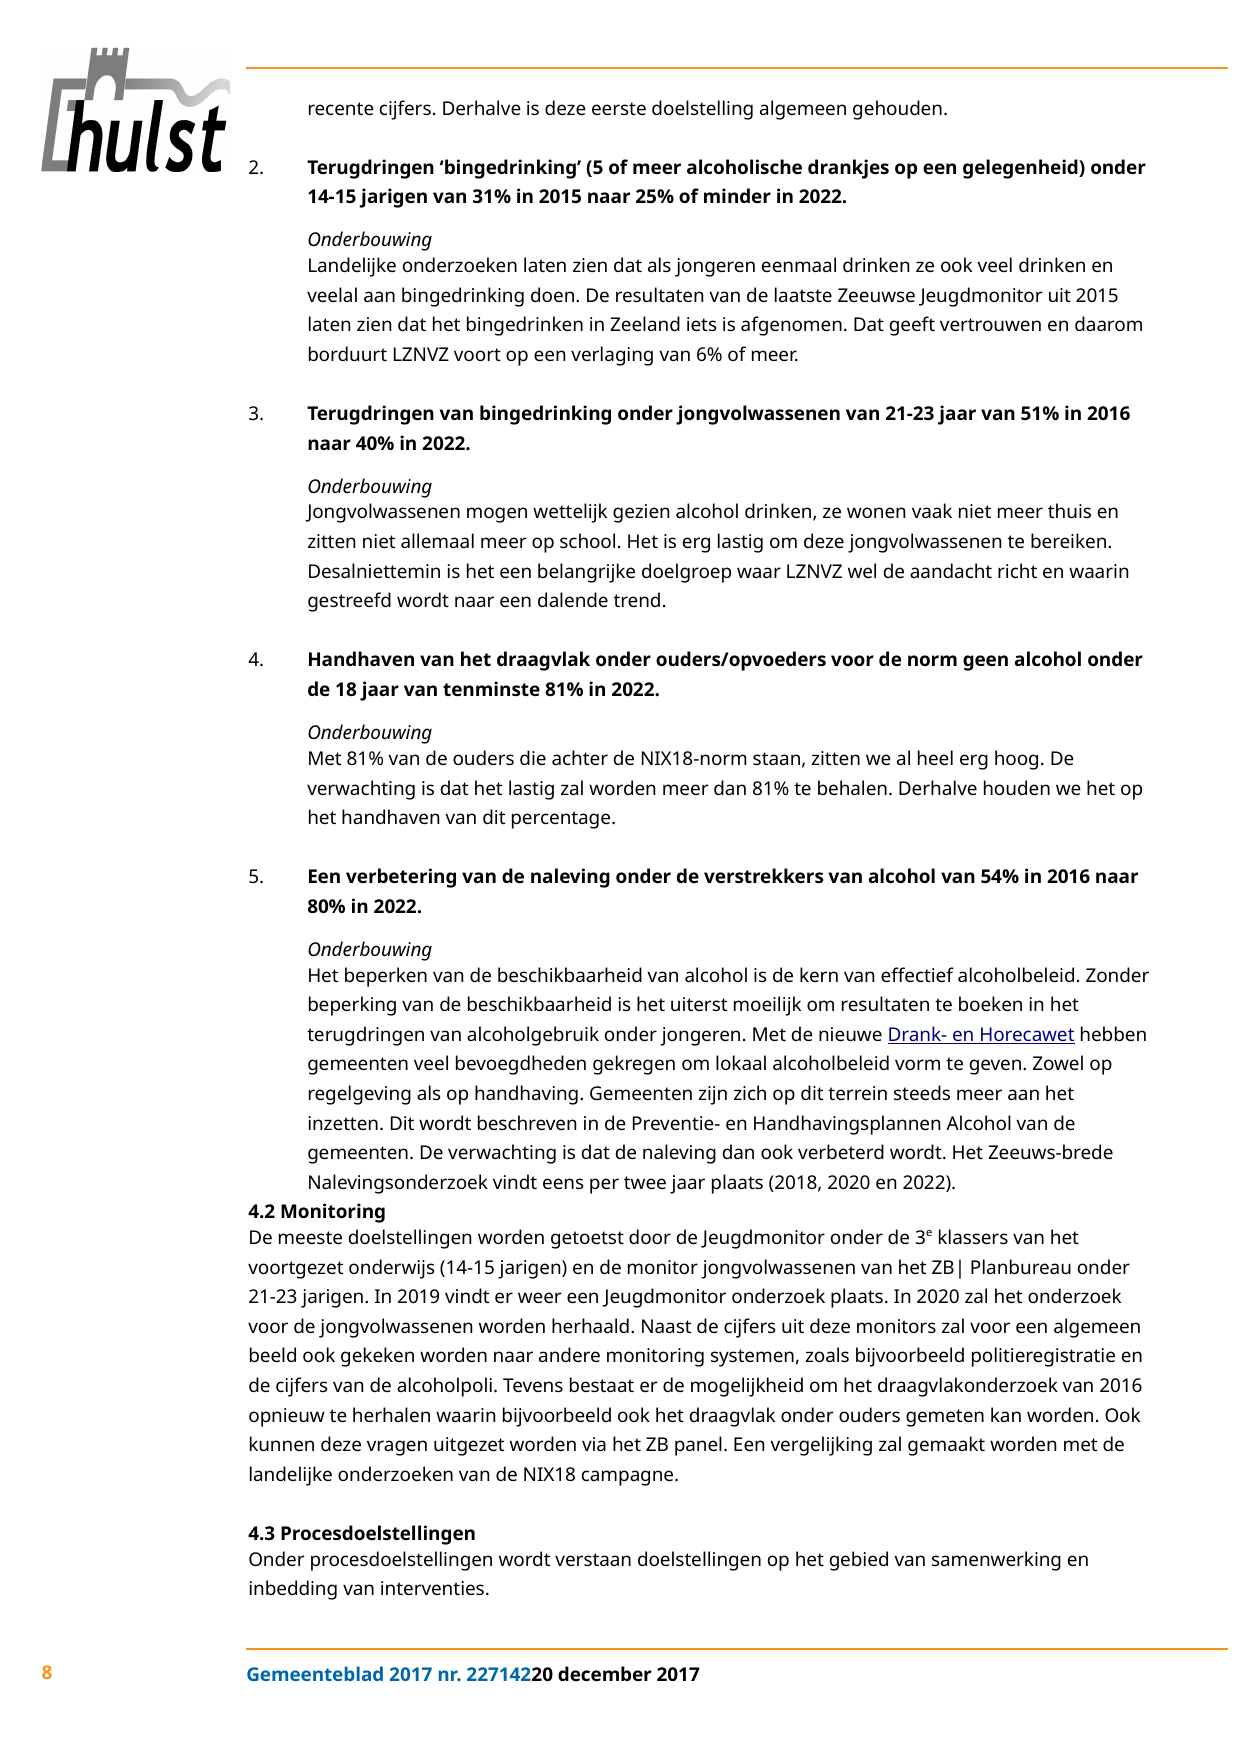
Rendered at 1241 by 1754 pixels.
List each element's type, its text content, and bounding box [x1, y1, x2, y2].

list Een verbetering van de naleving onder de verstrekkers van alcohol van 54% in 2016 naar 80% in 2022. [248, 863, 1152, 919]
picture [41, 47, 231, 172]
text 4.2 Monitoring [248, 1198, 1152, 1224]
list Handhaven van het draagvlak onder ouders/opvoeders voor de norm geen alcohol onder de 18 jaar van tenminste 81% in 2022. [248, 647, 1152, 702]
list recente cijfers. Derhalve is deze eerste doelstelling algemeen gehouden. [248, 95, 1152, 121]
list Onderbouwing [248, 719, 1152, 745]
list Onderbouwing [248, 936, 1152, 962]
text Onder procesdoelstellingen wordt verstaan doelstellingen op het gebied van samenwerking en inbedding van interventies. [248, 1546, 1152, 1601]
list Met 81% van de ouders die achter de NIX18-norm staan, zitten we al heel erg hoog. De verwachting is dat het lastig zal worden meer dan 81% te behalen. Derhalve houden we het op het handhaven van dit percentage. [248, 745, 1152, 830]
text De meeste doelstellingen worden getoetst door de Jeugdmonitor onder de 3e klassers van het voortgezet onderwijs (14-15 jarigen) en de monitor jongvolwassenen van het ZB| Planbureau onder 21-23 jarigen. In 2019 vindt er weer een Jeugdmonitor onderzoek plaats. In 2020 zal het onderzoek voor de jongvolwassenen worden herhaald. Naast de cijfers uit deze monitors zal voor een algemeen beeld ook gekeken worden naar andere monitoring systemen, zoals bijvoorbeeld politieregistratie en de cijfers van de alcoholpoli. Tevens bestaat er de mogelijkheid om het draagvlakonderzoek van 2016 opnieuw te herhalen waarin bijvoorbeeld ook het draagvlak onder ouders gemeten kan worden. Ook kunnen deze vragen uitgezet worden via het ZB panel. Een vergelijking zal gemaakt worden met de landelijke onderzoeken van de NIX18 campagne. [248, 1224, 1152, 1487]
list Onderbouwing [248, 227, 1152, 252]
list Onderbouwing [248, 473, 1152, 499]
list Terugdringen van bingedrinking onder jongvolwassenen van 21-23 jaar van 51% in 2016 naar 40% in 2022. [248, 400, 1152, 456]
list Jongvolwassenen mogen wettelijk gezien alcohol drinken, ze wonen vaak niet meer thuis en zitten niet allemaal meer op school. Het is erg lastig om deze jongvolwassenen te bereiken. Desalniettemin is het een belangrijke doelgroep waar LZNVZ wel de aandacht richt en waarin gestreefd wordt naar een dalende trend. [248, 499, 1152, 613]
list Terugdringen ‘bingedrinking’ (5 of meer alcoholische drankjes op een gelegenheid) onder 14-15 jarigen van 31% in 2015 naar 25% of minder in 2022. [248, 154, 1152, 209]
text 4.3 Procesdoelstellingen [248, 1520, 1152, 1546]
list Het beperken van de beschikbaarheid van alcohol is de kern van effectief alcoholbeleid. Zonder beperking van de beschikbaarheid is het uiterst moeilijk om resultaten te boeken in het terugdringen van alcoholgebruik onder jongeren. Met de nieuwe Drank- en Horecawet hebben gemeenten veel bevoegdheden gekregen om lokaal alcoholbeleid vorm te geven. Zowel op regelgeving als op handhaving. Gemeenten zijn zich op dit terrein steeds meer aan het inzetten. Dit wordt beschreven in de Preventie- en Handhavingsplannen Alcohol van de gemeenten. De verwachting is dat de naleving dan ook verbeterd wordt. Het Zeeuws-brede Nalevingsonderzoek vindt eens per twee jaar plaats (2018, 2020 en 2022). [248, 962, 1152, 1195]
list Landelijke onderzoeken laten zien dat als jongeren eenmaal drinken ze ook veel drinken en veelal aan bingedrinking doen. De resultaten van de laatste Zeeuwse Jeugdmonitor uit 2015 laten zien dat het bingedrinken in Zeeland iets is afgenomen. Dat geeft vertrouwen en daarom borduurt LZNVZ voort op een verlaging van 6% of meer. [248, 252, 1152, 367]
